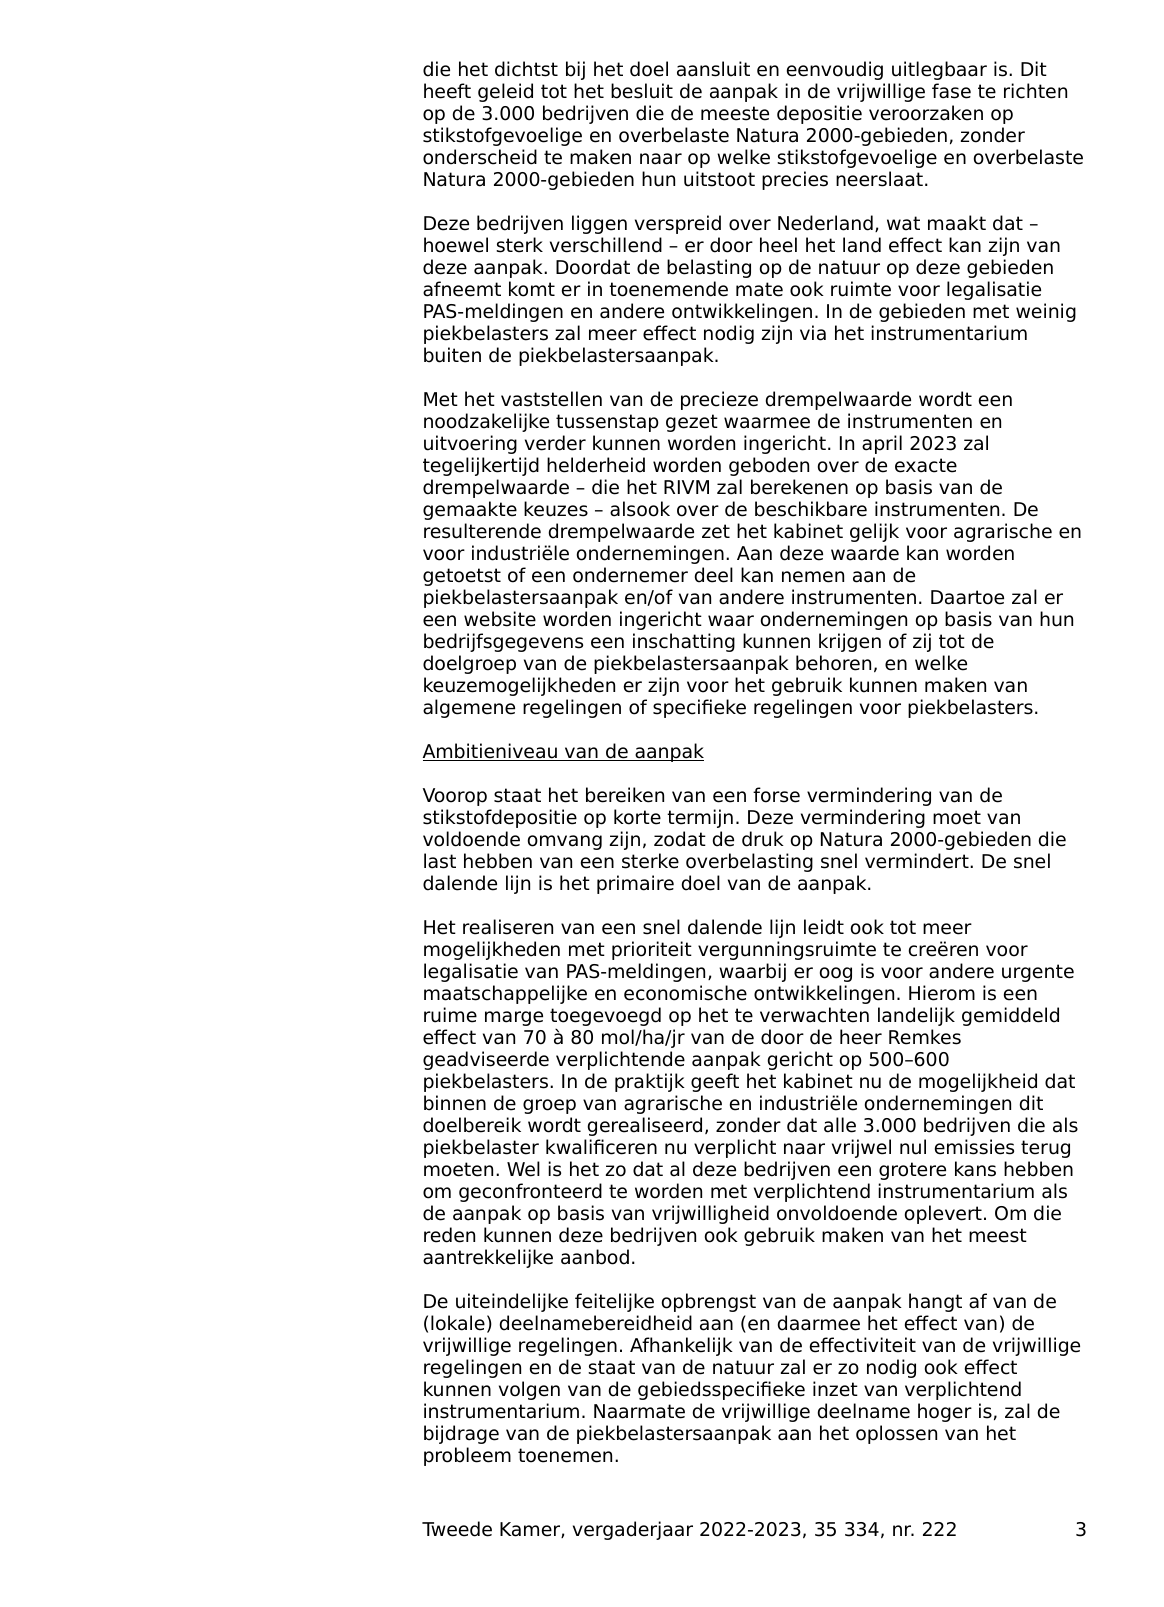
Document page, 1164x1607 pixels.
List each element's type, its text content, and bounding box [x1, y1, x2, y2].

text die het dichtst bij het doel aansluit en eenvoudig uitlegbaar is. Dit heeft geleid tot het besluit de aanpak in de vrijwillige fase te richten op de 3.000 bedrijven die de meeste depositie veroorzaken op stikstofgevoelige en overbelaste Natura 2000-gebieden, zonder onderscheid te maken naar op welke stikstofgevoelige en overbelaste Natura 2000-gebieden hun uitstoot precies neerslaat. [422, 59, 1087, 191]
text De uiteindelijke feitelijke opbrengst van de aanpak hangt af van de (lokale) deelnamebereidheid aan (en daarmee het effect van) de vrijwillige regelingen. Afhankelijk van de effectiviteit van de vrijwillige regelingen en de staat van de natuur zal er zo nodig ook effect kunnen volgen van de gebiedsspecifieke inzet van verplichtend instrumentarium. Naarmate de vrijwillige deelname hoger is, zal de bijdrage van de piekbelastersaanpak aan het oplossen van het probleem toenemen. [422, 1291, 1087, 1467]
text Voorop staat het bereiken van een forse vermindering van de stikstofdepositie op korte termijn. Deze vermindering moet van voldoende omvang zijn, zodat de druk op Natura 2000-gebieden die last hebben van een sterke overbelasting snel vermindert. De snel dalende lijn is het primaire doel van de aanpak. [422, 785, 1087, 895]
text Met het vaststellen van de precieze drempelwaarde wordt een noodzakelijke tussenstap gezet waarmee de instrumenten en uitvoering verder kunnen worden ingericht. In april 2023 zal tegelijkertijd helderheid worden geboden over de exacte drempelwaarde – die het RIVM zal berekenen op basis van de gemaakte keuzes – alsook over de beschikbare instrumenten. De resulterende drempelwaarde zet het kabinet gelijk voor agrarische en voor industriële ondernemingen. Aan deze waarde kan worden getoetst of een ondernemer deel kan nemen aan de piekbelastersaanpak en/of van andere instrumenten. Daartoe zal er een website worden ingericht waar ondernemingen op basis van hun bedrijfsgegevens een inschatting kunnen krijgen of zij tot de doelgroep van de piekbelastersaanpak behoren, en welke keuzemogelijkheden er zijn voor het gebruik kunnen maken van algemene regelingen of specifieke regelingen voor piekbelasters. [422, 389, 1087, 719]
text Het realiseren van een snel dalende lijn leidt ook tot meer mogelijkheden met prioriteit vergunningsruimte te creëren voor legalisatie van PAS-meldingen, waarbij er oog is voor andere urgente maatschappelijke en economische ontwikkelingen. Hierom is een ruime marge toegevoegd op het te verwachten landelijk gemiddeld effect van 70 à 80 mol/ha/jr van de door de heer Remkes geadviseerde verplichtende aanpak gericht op 500–600 piekbelasters. In de praktijk geeft het kabinet nu de mogelijkheid dat binnen de groep van agrarische en industriële ondernemingen dit doelbereik wordt gerealiseerd, zonder dat alle 3.000 bedrijven die als piekbelaster kwalificeren nu verplicht naar vrijwel nul emissies terug moeten. Wel is het zo dat al deze bedrijven een grotere kans hebben om geconfronteerd te worden met verplichtend instrumentarium als de aanpak op basis van vrijwilligheid onvoldoende oplevert. Om die reden kunnen deze bedrijven ook gebruik maken van het meest aantrekkelijke aanbod. [422, 917, 1087, 1269]
text Deze bedrijven liggen verspreid over Nederland, wat maakt dat – hoewel sterk verschillend – er door heel het land effect kan zijn van deze aanpak. Doordat de belasting op de natuur op deze gebieden afneemt komt er in toenemende mate ook ruimte voor legalisatie PAS-meldingen en andere ontwikkelingen. In de gebieden met weinig piekbelasters zal meer effect nodig zijn via het instrumentarium buiten de piekbelastersaanpak. [422, 213, 1087, 367]
subtitle Ambitieniveau van de aanpak [422, 741, 1087, 763]
